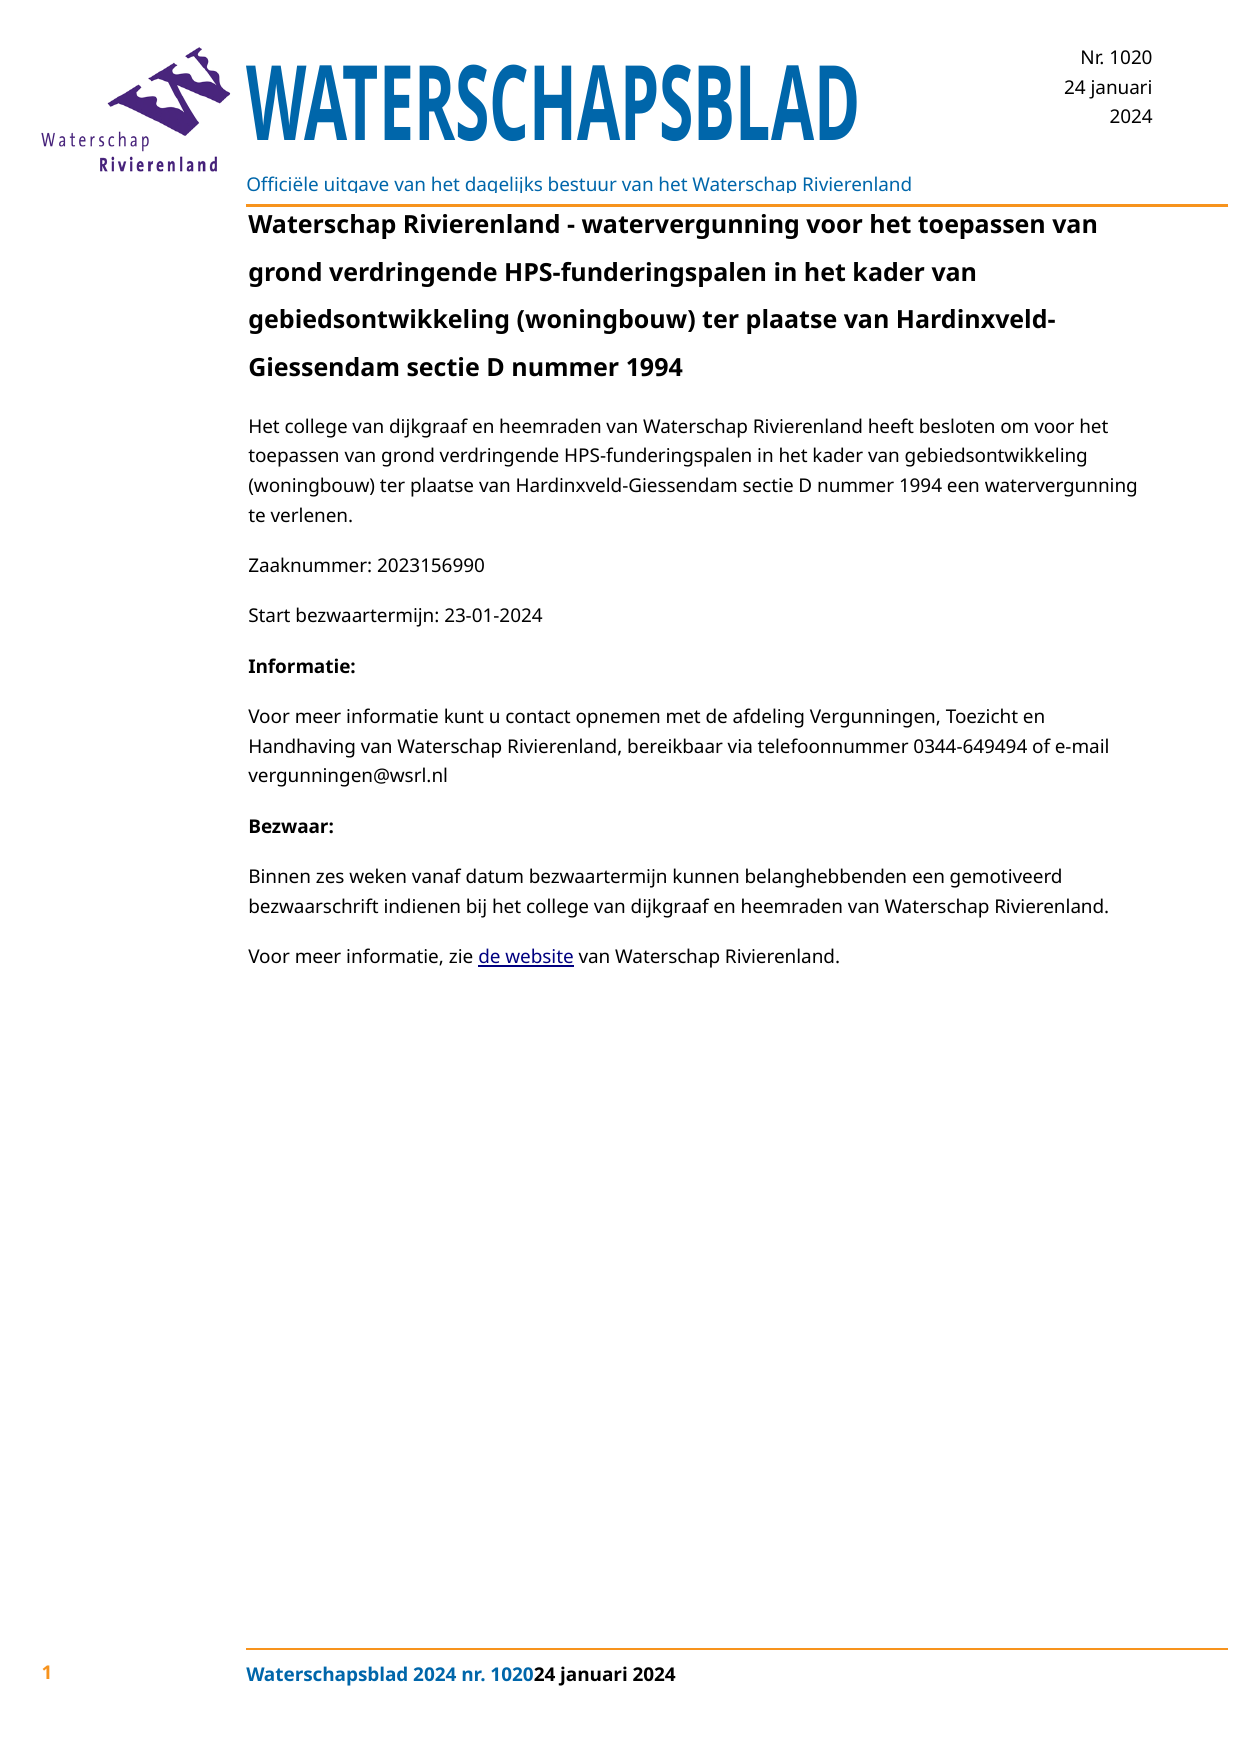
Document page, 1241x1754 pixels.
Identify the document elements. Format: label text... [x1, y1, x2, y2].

text Waterschap Rivierenland - watervergunning voor het toepassen van grond verdringende HPS-funderingspalen in het kader van gebiedsontwikkeling (woningbouw) ter plaatse van Hardinxveld-Giessendam sectie D nummer 1994 [248, 207, 1152, 384]
text Informatie: [248, 653, 1152, 679]
text Bezwaar: [248, 813, 1152, 839]
text Start bezwaartermijn: 23-01-2024 [248, 603, 1152, 628]
picture [41, 47, 231, 172]
text Het college van dijkgraaf en heemraden van Waterschap Rivierenland heeft besloten om voor het toepassen van grond verdringende HPS-funderingspalen in het kader van gebiedsontwikkeling (woningbouw) ter plaatse van Hardinxveld-Giessendam sectie D nummer 1994 een watervergunning te verlenen. [248, 413, 1152, 528]
text Voor meer informatie kunt u contact opnemen met de afdeling Vergunningen, Toezicht en Handhaving van Waterschap Rivierenland, bereikbaar via telefoonnummer 0344-649494 of e-mail vergunningen@wsrl.nl [248, 703, 1152, 788]
text Zaaknummer: 2023156990 [248, 552, 1152, 578]
text Voor meer informatie, zie de website van Waterschap Rivierenland. [248, 943, 1152, 969]
text Binnen zes weken vanaf datum bezwaartermijn kunnen belanghebbenden een gemotiveerd bezwaarschrift indienen bij het college van dijkgraaf en heemraden van Waterschap Rivierenland. [248, 863, 1152, 919]
